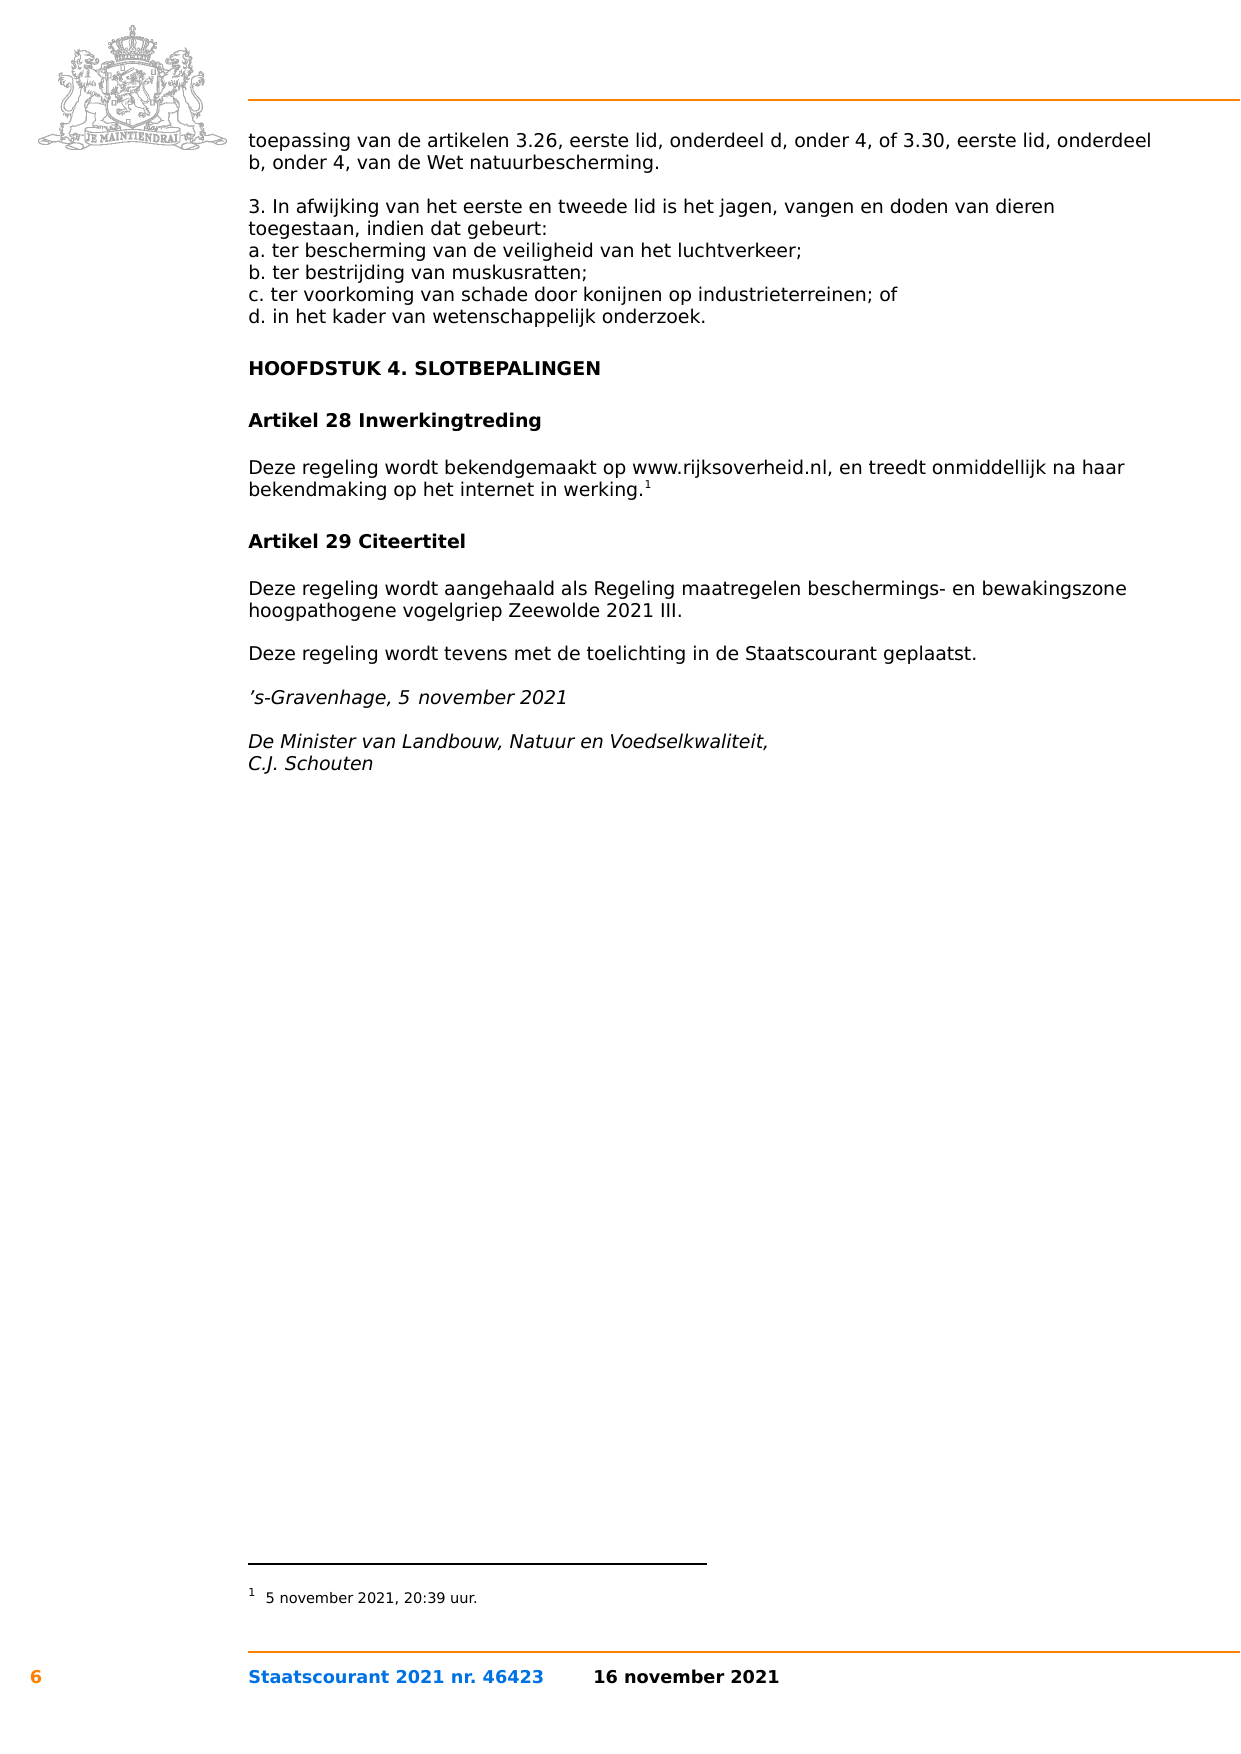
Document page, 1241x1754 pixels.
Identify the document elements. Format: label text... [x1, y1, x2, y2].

text Deze regeling wordt tevens met de toelichting in de Staatscourant geplaatst. [248, 643, 1163, 665]
subtitle Artikel 29 Citeertitel [248, 531, 1163, 552]
subtitle Artikel 28 Inwerkingtreding [248, 409, 1163, 432]
text a. ter bescherming van de veiligheid van het luchtverkeer; [248, 240, 1163, 262]
text 5 november 2021, 20:39 uur. [248, 1586, 1163, 1608]
text c. ter voorkoming van schade door konijnen op industrieterreinen; of [248, 284, 1163, 306]
text De Minister van Landbouw, Natuur en Voedselkwaliteit, C.J. Schouten [248, 731, 1163, 775]
text Deze regeling wordt bekendgemaakt op www.rijksoverheid.nl, en treedt onmiddellijk na haar bekendmaking op het internet in werking. [248, 457, 1163, 501]
text ’s-Gravenhage, 5 november 2021 [248, 687, 1163, 709]
text b. ter bestrijding van muskusratten; [248, 262, 1163, 284]
text Deze regeling wordt aangehaald als Regeling maatregelen beschermings- en bewakingszone hoogpathogene vogelgriep Zeewolde 2021 III. [248, 577, 1163, 621]
text 3. In afwijking van het eerste en tweede lid is het jagen, vangen en doden van dieren toegestaan, indien dat gebeurt: [248, 196, 1163, 240]
text toepassing van de artikelen 3.26, eerste lid, onderdeel d, onder 4, of 3.30, eerste lid, onderdeel b, onder 4, van de Wet natuurbescherming. [248, 130, 1163, 174]
picture [38, 25, 227, 150]
text d. in het kader van wetenschappelijk onderzoek. [248, 306, 1163, 328]
subtitle HOOFDSTUK 4. SLOTBEPALINGEN [248, 358, 1163, 379]
